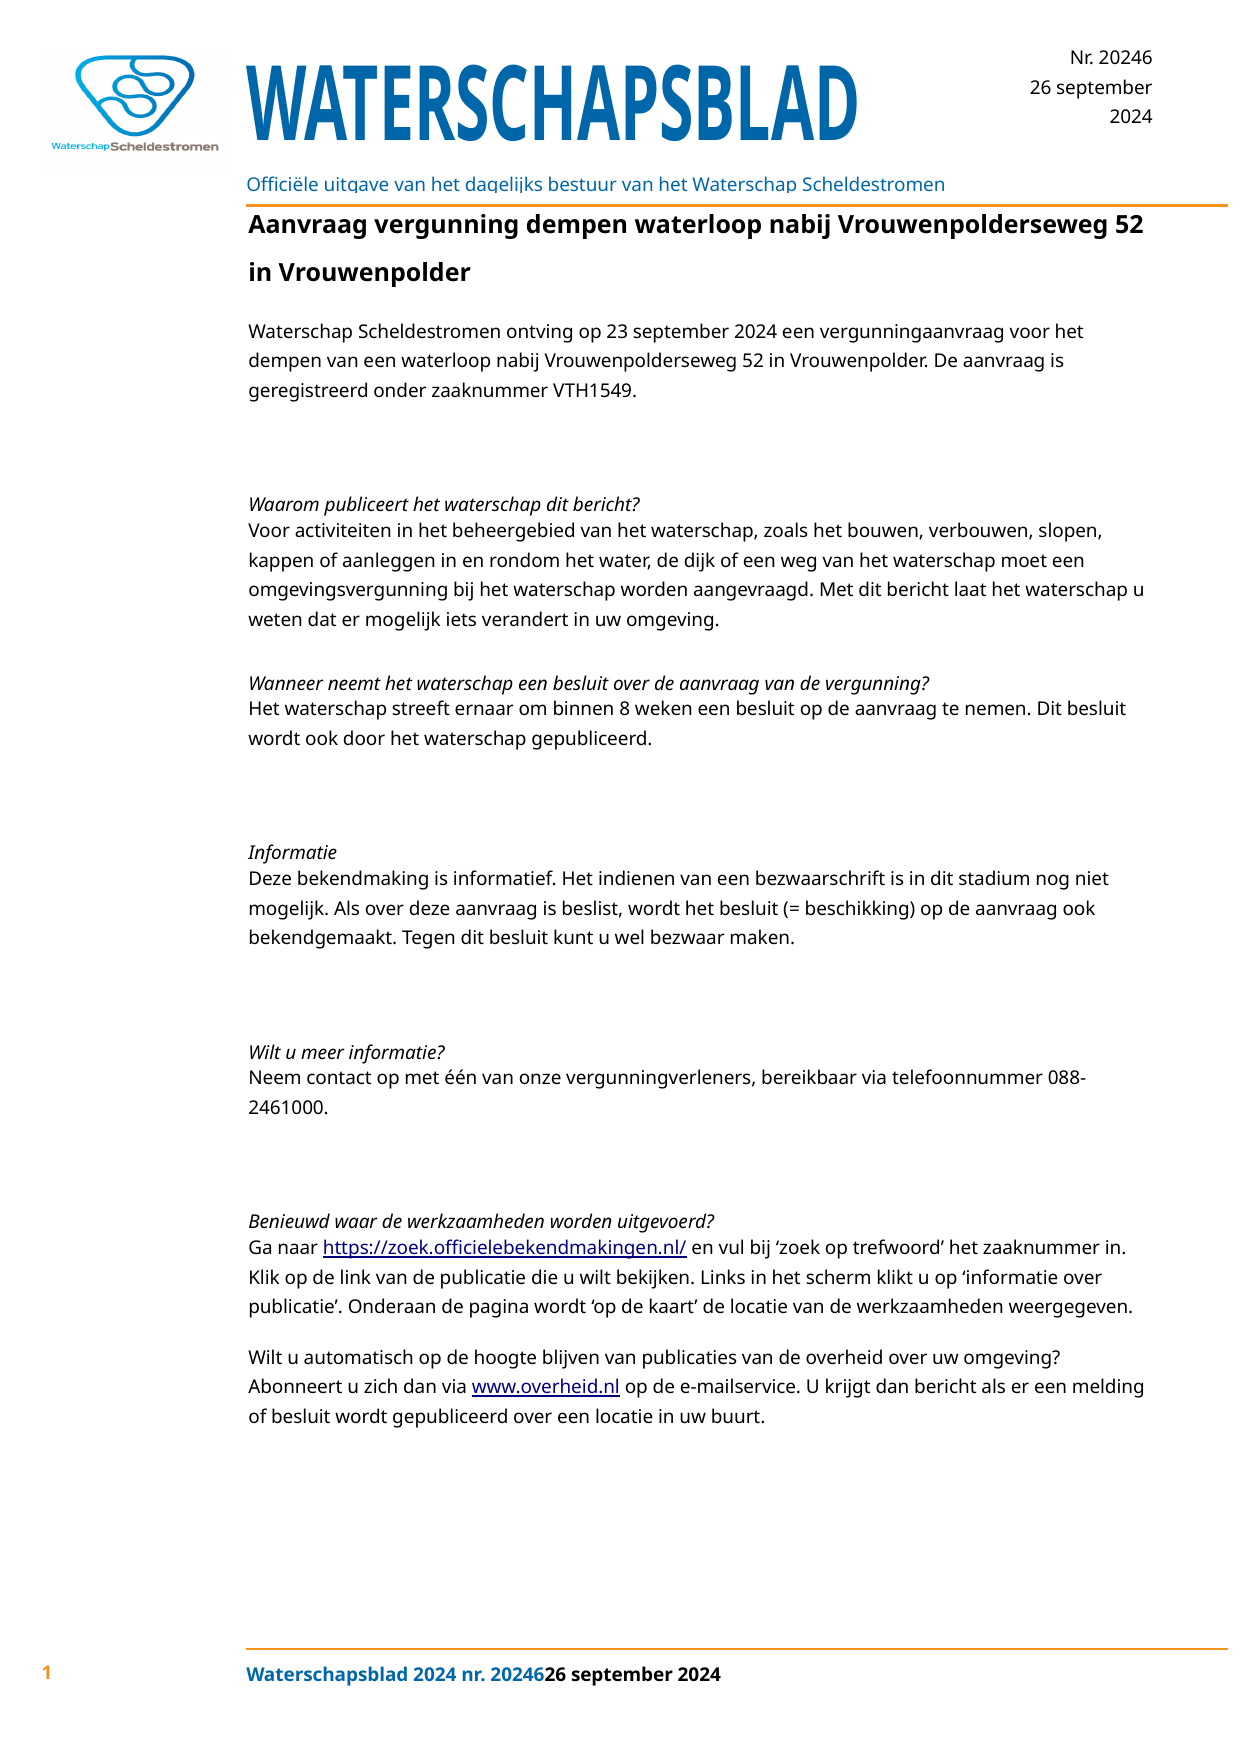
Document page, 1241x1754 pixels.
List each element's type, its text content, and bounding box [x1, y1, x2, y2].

picture [41, 47, 231, 172]
text Informatie [248, 839, 1152, 865]
text Wilt u meer informatie? [248, 1039, 1152, 1064]
text Benieuwd waar de werkzaamheden worden uitgevoerd? [248, 1208, 1152, 1234]
text Het waterschap streeft ernaar om binnen 8 weken een besluit op de aanvraag te nemen. Dit besluit wordt ook door het waterschap gepubliceerd. [248, 696, 1152, 751]
text Wanneer neemt het waterschap een besluit over de aanvraag van de vergunning? [248, 670, 1152, 696]
text Deze bekendmaking is informatief. Het indienen van een bezwaarschrift is in dit stadium nog niet mogelijk. Als over deze aanvraag is beslist, wordt het besluit (= beschikking) op de aanvraag ook bekendgemaakt. Tegen dit besluit kunt u wel bezwaar maken. [248, 865, 1152, 950]
text Waarom publiceert het waterschap dit bericht? [248, 491, 1152, 517]
text Voor activiteiten in het beheergebied van het waterschap, zoals het bouwen, verbouwen, slopen, kappen of aanleggen in en rondom het water, de dijk of een weg van het waterschap moet een omgevingsvergunning bij het waterschap worden aangevraagd. Met dit bericht laat het waterschap u weten dat er mogelijk iets verandert in uw omgeving. [248, 517, 1152, 632]
text Neem contact op met één van onze vergunningverleners, bereikbaar via telefoonnummer 088-2461000. [248, 1064, 1152, 1120]
text Aanvraag vergunning dempen waterloop nabij Vrouwenpolderseweg 52 in Vrouwenpolder [248, 207, 1152, 288]
text Ga naar https://zoek.officielebekendmakingen.nl/ en vul bij ‘zoek op trefwoord’ het zaaknummer in. Klik op de link van de publicatie die u wilt bekijken. Links in het scherm klikt u op ‘informatie over publicatie’. Onderaan de pagina wordt ‘op de kaart’ de locatie van de werkzaamheden weergegeven. [248, 1234, 1152, 1319]
text Wilt u automatisch op de hoogte blijven van publicaties van de overheid over uw omgeving? Abonneert u zich dan via www.overheid.nl op de e-mailservice. U krijgt dan bericht als er een melding of besluit wordt gepubliceerd over een locatie in uw buurt. [248, 1344, 1152, 1429]
text Waterschap Scheldestromen ontving op 23 september 2024 een vergunningaanvraag voor het dempen van een waterloop nabij Vrouwenpolderseweg 52 in Vrouwenpolder. De aanvraag is geregistreerd onder zaaknummer VTH1549. [248, 318, 1152, 403]
